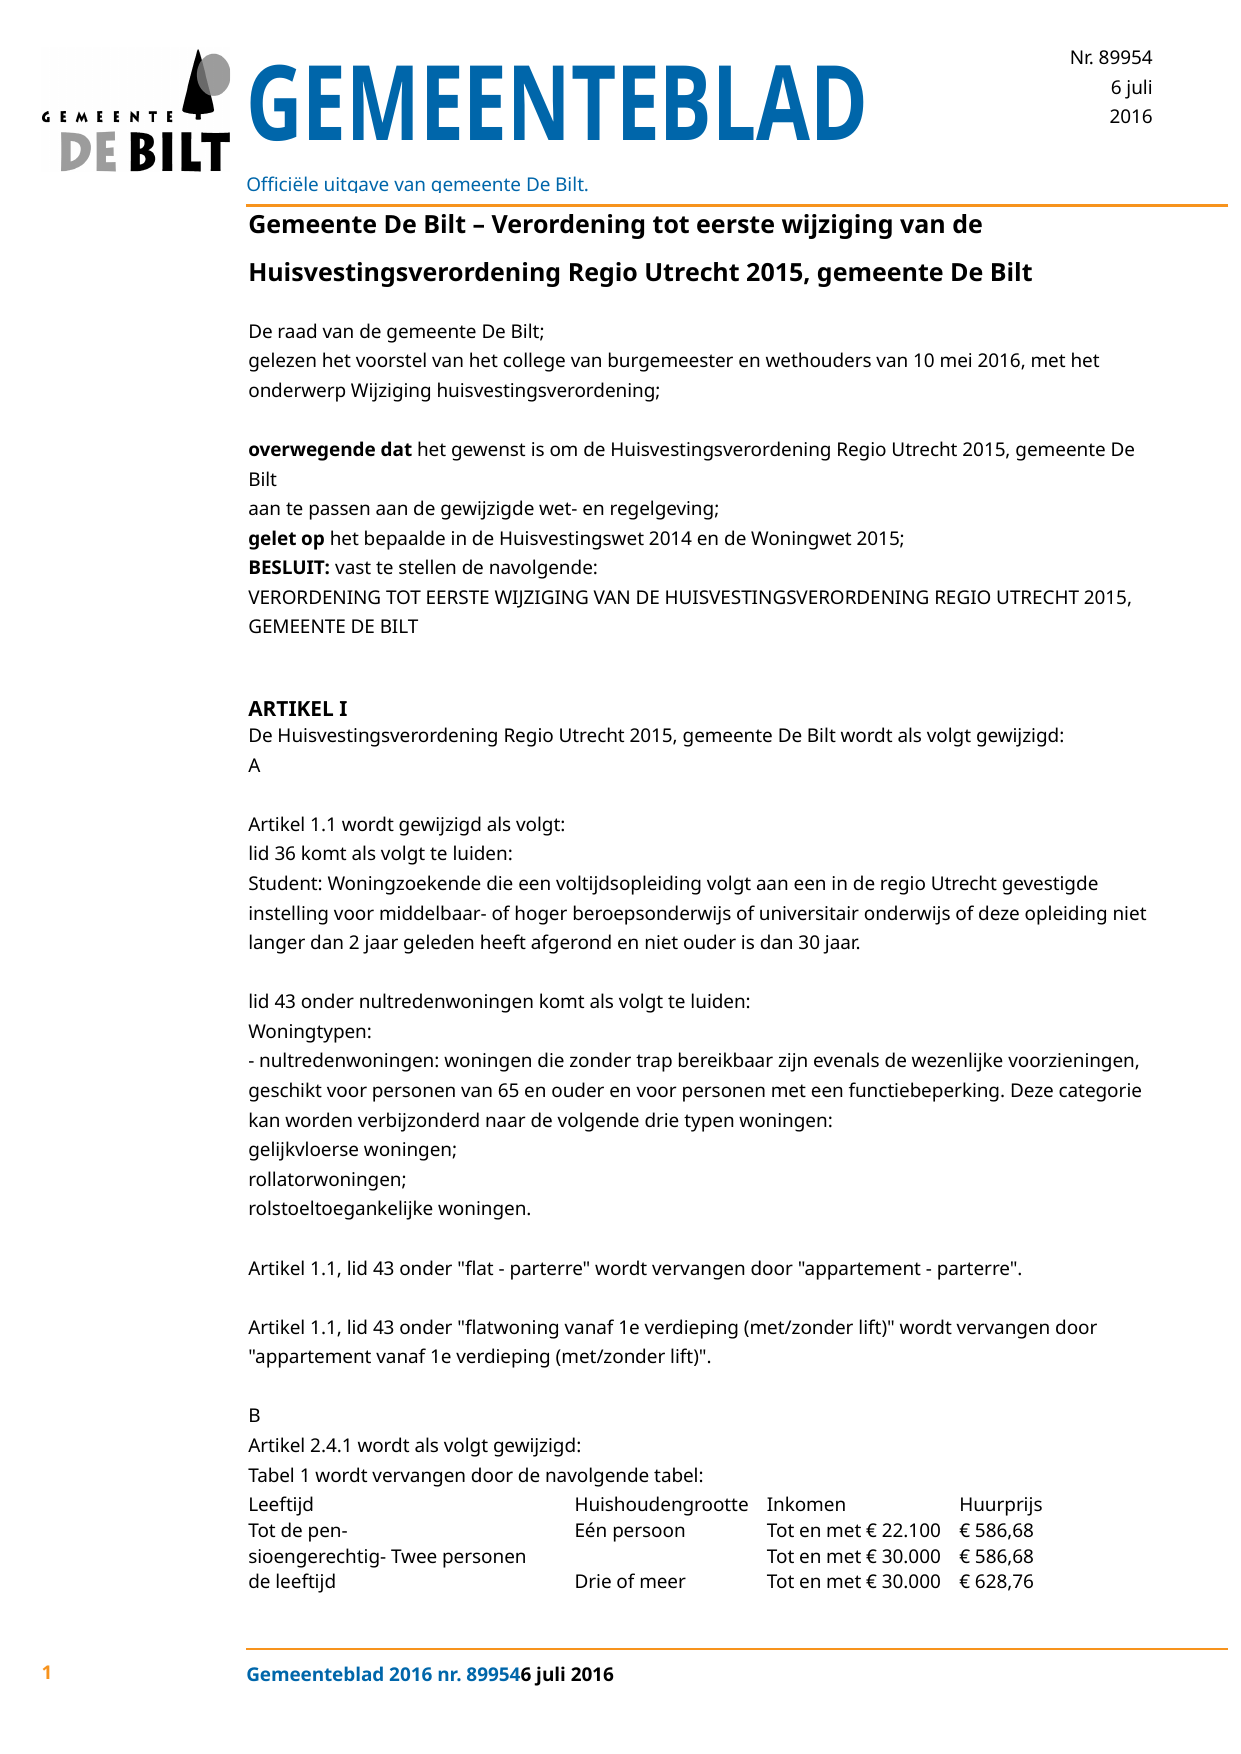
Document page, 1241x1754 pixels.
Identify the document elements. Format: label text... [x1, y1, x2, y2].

text gelezen het voorstel van het college van burgemeester en wethouders van 10 mei 2016, met het onderwerp Wijziging huisvestingsverordening; [248, 347, 1152, 403]
text Artikel 2.4.1 wordt als volgt gewijzigd: [248, 1432, 1152, 1458]
text gelet op het bepaalde in de Huisvestingswet 2014 en de Woningwet 2015; [248, 525, 1152, 551]
table_cell de leeftijd [248, 1569, 574, 1594]
text lid 43 onder nultredenwoningen komt als volgt te luiden: [248, 988, 1152, 1014]
text - nultredenwoningen: woningen die zonder trap bereikbaar zijn evenals de wezenlijke voorzieningen, geschikt voor personen van 65 en ouder en voor personen met een functiebeperking. Deze categorie kan worden verbijzonderd naar de volgende drie typen woningen: [248, 1048, 1152, 1132]
text B [248, 1403, 1152, 1428]
text aan te passen aan de gewijzigde wet- en regelgeving; [248, 495, 1152, 521]
text overwegende dat het gewenst is om de Huisvestingsverordening Regio Utrecht 2015, gemeente De Bilt [248, 436, 1152, 492]
text Artikel 1.1 wordt gewijzigd als volgt: [248, 811, 1152, 837]
text BESLUIT: vast te stellen de navolgende: [248, 554, 1152, 580]
table_cell Tot de pen- [248, 1517, 574, 1543]
text A [248, 752, 1152, 777]
text Tabel 1 wordt vervangen door de navolgende tabel: [248, 1462, 1152, 1487]
text De Huisvestingsverordening Regio Utrecht 2015, gemeente De Bilt wordt als volgt gewijzigd: [248, 722, 1152, 748]
table_header Leeftijd [248, 1491, 574, 1517]
text Gemeente De Bilt – Verordening tot eerste wijziging van de Huisvestingsverordening Regio Utrecht 2015, gemeente De Bilt [248, 207, 1152, 288]
text Artikel 1.1, lid 43 onder "flat - parterre" wordt vervangen door "appartement - parterre". [248, 1255, 1152, 1280]
text rolstoeltoegankelijke woningen. [248, 1196, 1152, 1221]
table_cell € 628,76 [959, 1569, 1152, 1594]
text Artikel 1.1, lid 43 onder "flatwoning vanaf 1e verdieping (met/zonder lift)" wordt vervangen door "appartement vanaf 1e verdieping (met/zonder lift)". [248, 1314, 1152, 1369]
text Student: Woningzoekende die een voltijdsopleiding volgt aan een in de regio Utrecht gevestigde instelling voor middelbaar- of hoger beroepsonderwijs of universitair onderwijs of deze opleiding niet langer dan 2 jaar geleden heeft afgerond en niet ouder is dan 30 jaar. [248, 870, 1152, 955]
picture [41, 47, 231, 172]
text ARTIKEL I [248, 694, 1152, 722]
text gelijkvloerse woningen; [248, 1136, 1152, 1162]
table_header Huurprijs [959, 1491, 1152, 1517]
text lid 36 komt als volgt te luiden: [248, 841, 1152, 866]
text Woningtypen: [248, 1018, 1152, 1044]
table_cell € 586,68 [959, 1543, 1152, 1569]
table_cell Drie of meer [574, 1569, 767, 1594]
text rollatorwoningen; [248, 1166, 1152, 1192]
text De raad van de gemeente De Bilt; [248, 318, 1152, 344]
table_cell Tot en met € 30.000 [767, 1543, 959, 1569]
table_header Inkomen [767, 1491, 959, 1517]
table_cell Tot en met € 30.000 [767, 1569, 959, 1594]
table_cell Tot en met € 22.100 [767, 1517, 959, 1543]
table_header Huishoudengrootte [574, 1491, 767, 1517]
text VERORDENING TOT EERSTE WIJZIGING VAN DE HUISVESTINGSVERORDENING REGIO UTRECHT 2015, GEMEENTE DE BILT [248, 584, 1152, 639]
table_cell sioengerechtig- Twee personen [248, 1543, 767, 1569]
table_cell € 586,68 [959, 1517, 1152, 1543]
table_cell Eén persoon [574, 1517, 767, 1543]
